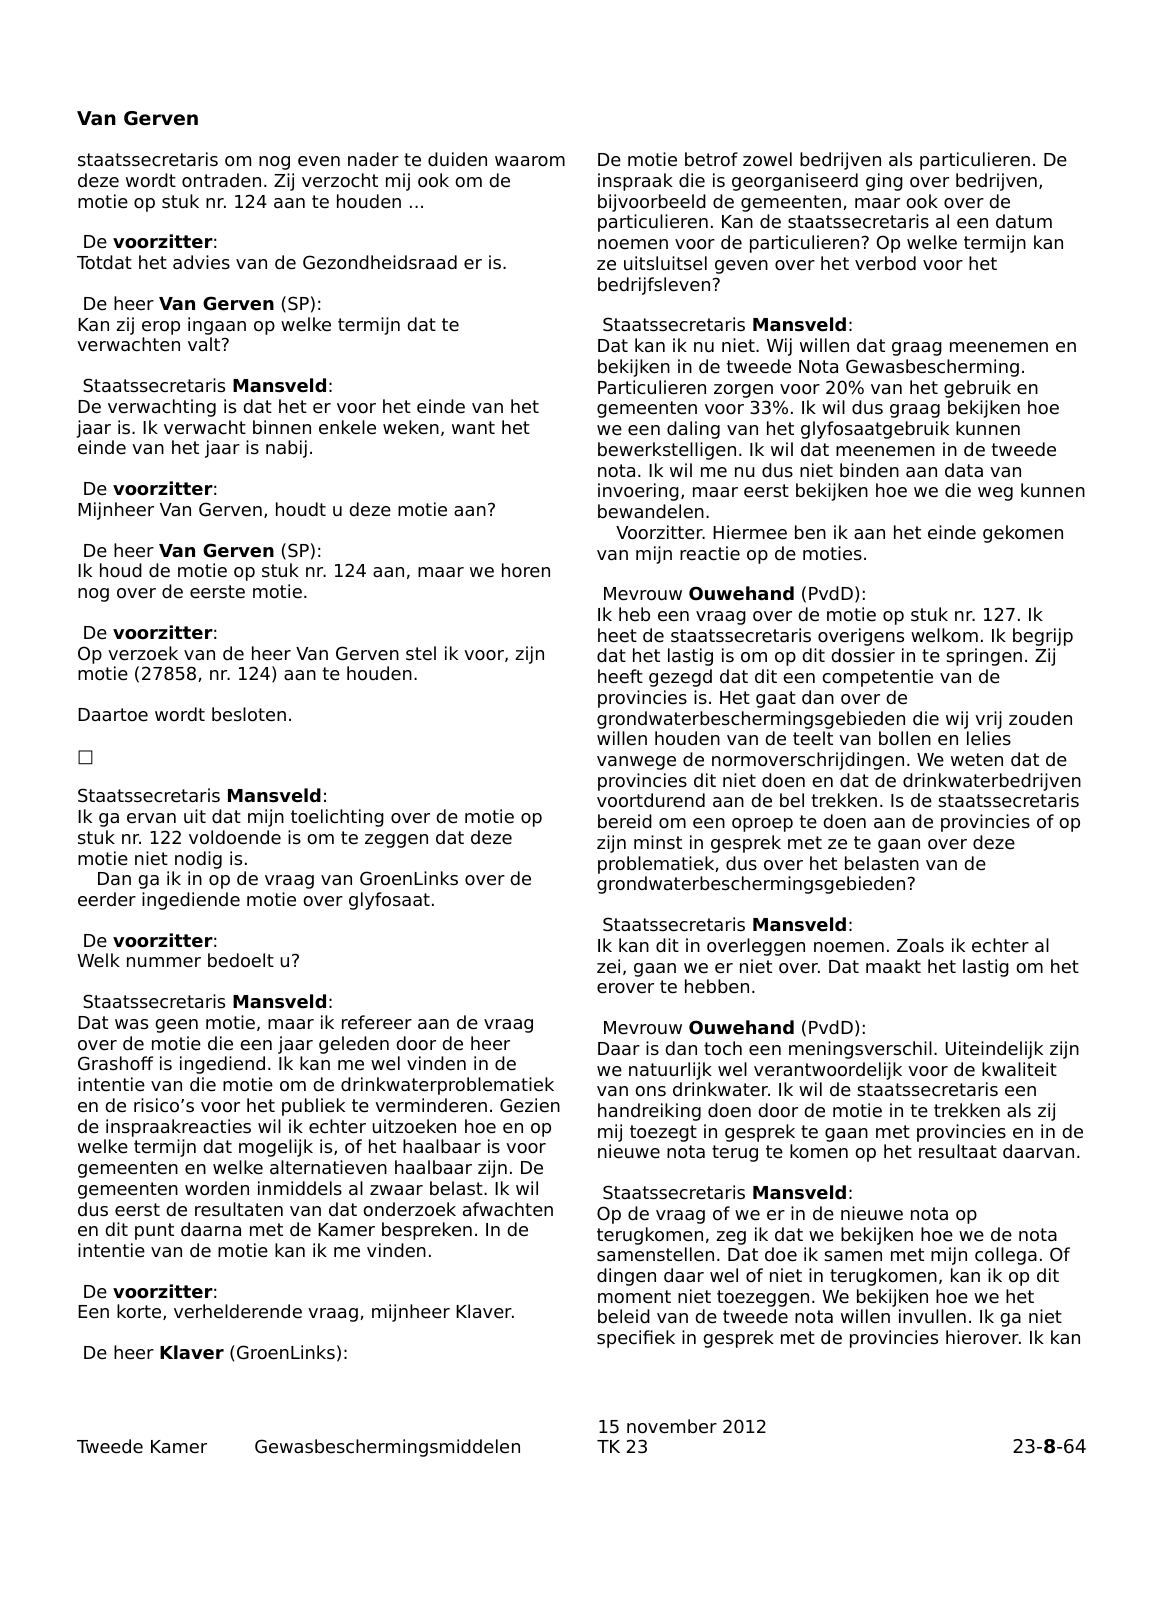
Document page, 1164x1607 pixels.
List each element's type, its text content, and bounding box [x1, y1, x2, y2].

text Mevrouw Ouwehand (PvdD): [596, 1018, 1087, 1039]
text Op verzoek van de heer Van Gerven stel ik voor, zijn motie (27858, nr. 124) aan te houden. [77, 643, 567, 685]
text Ik houd de motie op stuk nr. 124 aan, maar we horen nog over de eerste motie. [77, 561, 567, 603]
text De voorzitter: [77, 623, 567, 643]
text Staatssecretaris Mansveld: [596, 915, 1087, 936]
text De voorzitter: [77, 479, 567, 500]
text De voorzitter: [77, 931, 567, 951]
text De heer Van Gerven (SP): [77, 540, 567, 561]
text Daar is dan toch een meningsverschil. Uiteindelijk zijn we natuurlijk wel verantwoordelijk voor de kwaliteit van ons drinkwater. Ik wil de staatssecretaris een handreiking doen door de motie in te trekken als zij mij toezegt in gesprek te gaan met provincies en in de nieuwe nota terug te komen op het resultaat daarvan. [596, 1039, 1087, 1163]
text De voorzitter: [77, 232, 567, 253]
text Dan ga ik in op de vraag van GroenLinks over de eerder ingediende motie over glyfosaat. [77, 869, 567, 911]
text Welk nummer bedoelt u? [77, 951, 567, 972]
text Totdat het advies van de Gezondheidsraad er is. [77, 253, 567, 274]
text Ik kan dit in overleggen noemen. Zoals ik echter al zei, gaan we er niet over. Dat maakt het lastig om het erover te hebben. [596, 936, 1087, 998]
text De heer Klaver (GroenLinks): [77, 1343, 567, 1364]
text Daartoe wordt besloten. [77, 705, 567, 726]
text Staatssecretaris Mansveld: [596, 315, 1087, 336]
text Staatssecretaris Mansveld: [596, 1183, 1087, 1204]
text Ik heb een vraag over de motie op stuk nr. 127. Ik heet de staatssecretaris overigens welkom. Ik begrijp dat het lastig is om op dit dossier in te springen. Zij heeft gezegd dat dit een competentie van de provincies is. Het gaat dan over de grondwaterbeschermingsgebieden die wij vrij zouden willen houden van de teelt van bollen en lelies vanwege de normoverschrijdingen. We weten dat de provincies dit niet doen en dat de drinkwaterbedrijven voortdurend aan de bel trekken. Is de staatssecretaris bereid om een oproep te doen aan de provincies of op zijn minst in gesprek met ze te gaan over deze problematiek, dus over het belasten van de grondwaterbeschermingsgebieden? [596, 605, 1087, 895]
text Dat was geen motie, maar ik refereer aan de vraag over de motie die een jaar geleden door de heer Grashoff is ingediend. Ik kan me wel vinden in de intentie van die motie om de drinkwaterproblematiek en de risico’s voor het publiek te verminderen. Gezien de inspraakreacties wil ik echter uitzoeken hoe en op welke termijn dat mogelijk is, of het haalbaar is voor gemeenten en welke alternatieven haalbaar zijn. De gemeenten worden inmiddels al zwaar belast. Ik wil dus eerst de resultaten van dat onderzoek afwachten en dit punt daarna met de Kamer bespreken. In de intentie van de motie kan ik me vinden. [77, 1013, 567, 1262]
text Kan zij erop ingaan op welke termijn dat te verwachten valt? [77, 314, 567, 356]
text De motie betrof zowel bedrijven als particulieren. De inspraak die is georganiseerd ging over bedrijven, bijvoorbeeld de gemeenten, maar ook over de particulieren. Kan de staatssecretaris al een datum noemen voor de particulieren? Op welke termijn kan ze uitsluitsel geven over het verbod voor het bedrijfsleven? [596, 150, 1087, 295]
text staatssecretaris om nog even nader te duiden waarom deze wordt ontraden. Zij verzocht mij ook om de motie op stuk nr. 124 aan te houden ... [77, 150, 567, 212]
text Een korte, verhelderende vraag, mijnheer Klaver. [77, 1302, 567, 1323]
text Staatssecretaris Mansveld: [77, 786, 567, 807]
text Voorzitter. Hiermee ben ik aan het einde gekomen van mijn reactie op de moties. [596, 523, 1087, 564]
text □ [77, 746, 567, 766]
text Op de vraag of we er in de nieuwe nota op terugkomen, zeg ik dat we bekijken hoe we de nota samenstellen. Dat doe ik samen met mijn collega. Of dingen daar wel of niet in terugkomen, kan ik op dit moment niet toezeggen. We bekijken hoe we het beleid van de tweede nota willen invullen. Ik ga niet specifiek in gesprek met de provincies hierover. Ik kan [596, 1204, 1087, 1349]
text Mijnheer Van Gerven, houdt u deze motie aan? [77, 500, 567, 520]
text De heer Van Gerven (SP): [77, 294, 567, 314]
text Staatssecretaris Mansveld: [77, 992, 567, 1013]
text Mevrouw Ouwehand (PvdD): [596, 584, 1087, 605]
text De verwachting is dat het er voor het einde van het jaar is. Ik verwacht binnen enkele weken, want het einde van het jaar is nabij. [77, 397, 567, 459]
text Staatssecretaris Mansveld: [77, 376, 567, 397]
text Dat kan ik nu niet. Wij willen dat graag meenemen en bekijken in de tweede Nota Gewasbescherming. Particulieren zorgen voor 20% van het gebruik en gemeenten voor 33%. Ik wil dus graag bekijken hoe we een daling van het glyfosaatgebruik kunnen bewerkstelligen. Ik wil dat meenemen in de tweede nota. Ik wil me nu dus niet binden aan data van invoering, maar eerst bekijken hoe we die weg kunnen bewandelen. [596, 336, 1087, 523]
text Ik ga ervan uit dat mijn toelichting over de motie op stuk nr. 122 voldoende is om te zeggen dat deze motie niet nodig is. [77, 807, 567, 869]
text De voorzitter: [77, 1282, 567, 1302]
